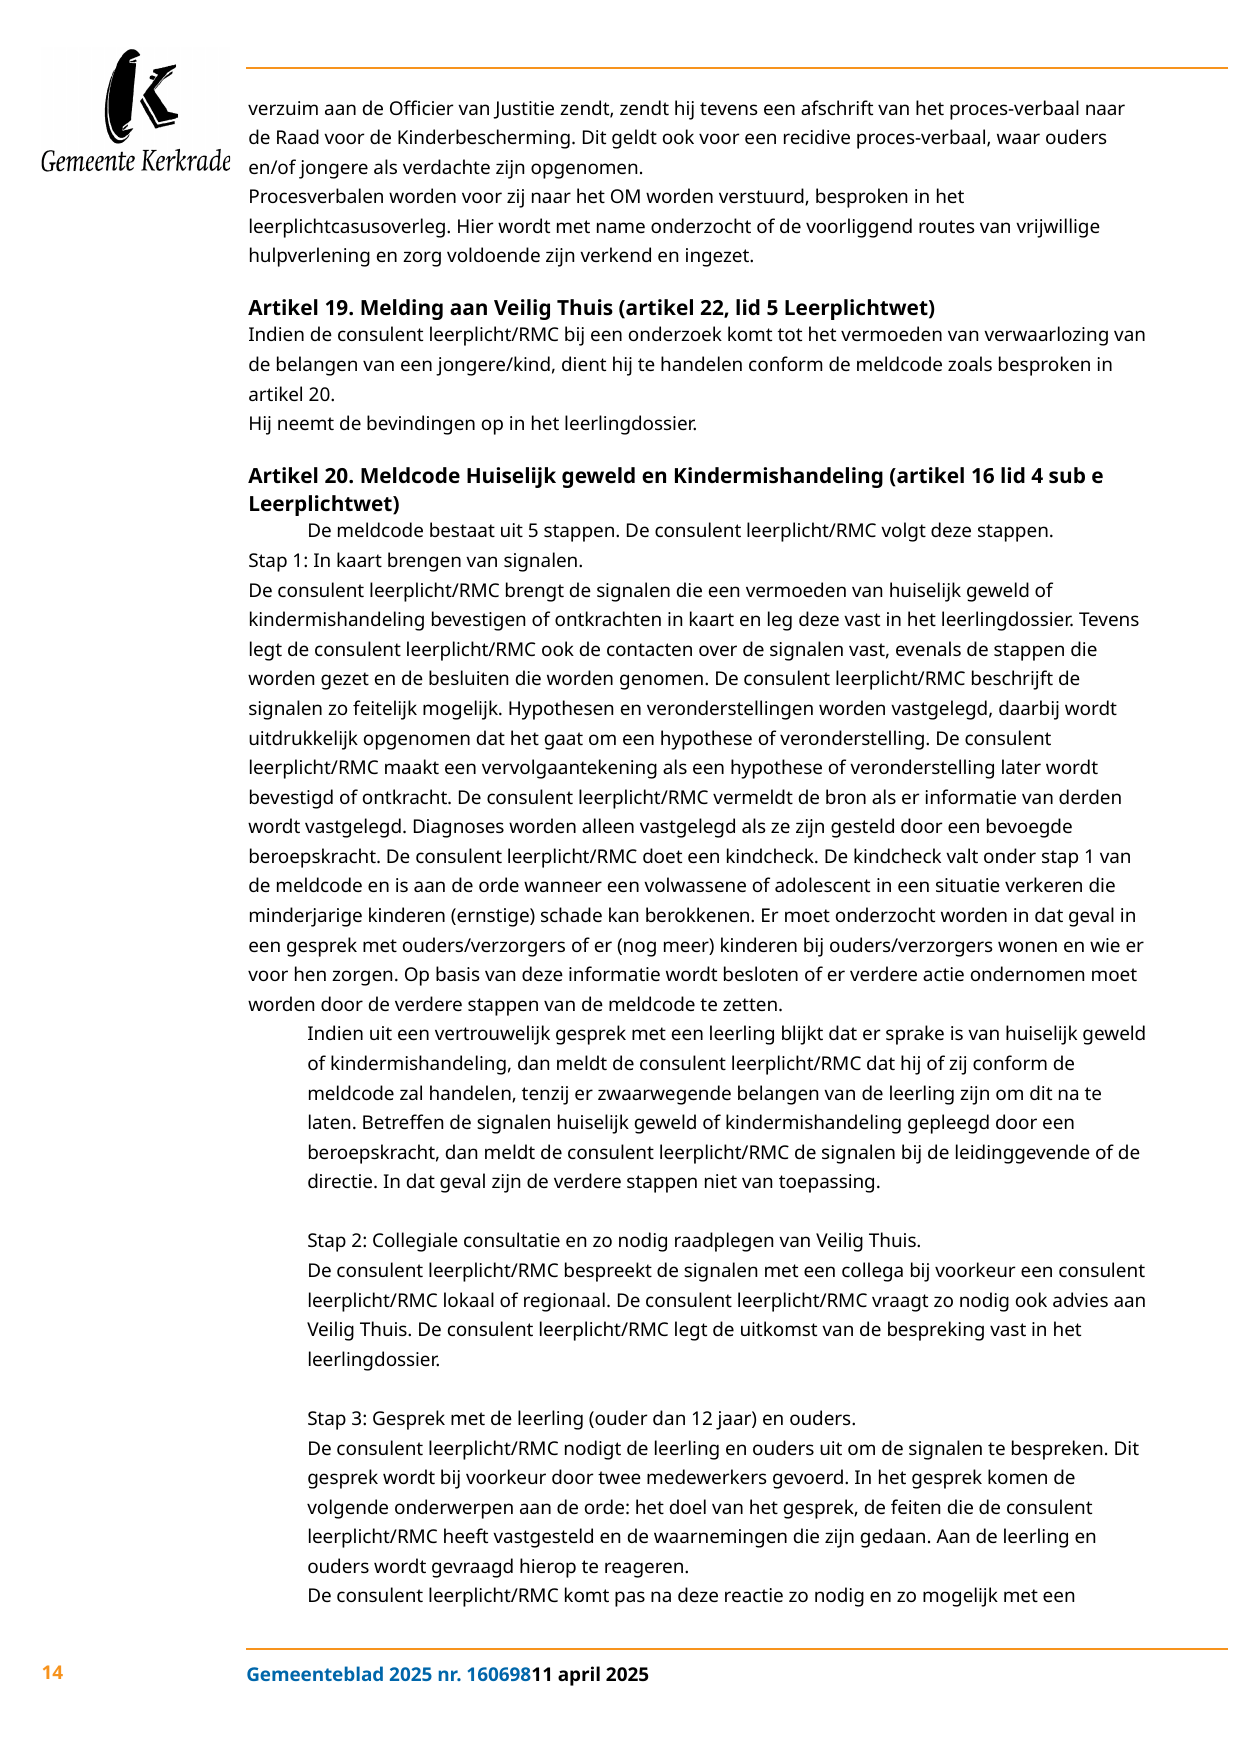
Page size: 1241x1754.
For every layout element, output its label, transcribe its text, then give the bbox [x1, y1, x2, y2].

list De consulent leerplicht/RMC komt pas na deze reactie zo nodig en zo mogelijk met een [248, 1583, 1152, 1608]
text Artikel 20. Meldcode Huiselijk geweld en Kindermishandeling (artikel 16 lid 4 sub e Leerplichtwet) [248, 461, 1152, 518]
text Procesverbalen worden voor zij naar het OM worden verstuurd, besproken in het leerplichtcasusoverleg. Hier wordt met name onderzocht of de voorliggend routes van vrijwillige hulpverlening en zorg voldoende zijn verkend en ingezet. [248, 183, 1152, 268]
list Stap 2: Collegiale consultatie en zo nodig raadplegen van Veilig Thuis. [248, 1228, 1152, 1253]
text verzuim aan de Officier van Justitie zendt, zendt hij tevens een afschrift van het proces-verbaal naar de Raad voor de Kinderbescherming. Dit geldt ook voor een recidive proces-verbaal, waar ouders en/of jongere als verdachte zijn opgenomen. [248, 95, 1152, 180]
text De consulent leerplicht/RMC brengt de signalen die een vermoeden van huiselijk geweld of kindermishandeling bevestigen of ontkrachten in kaart en leg deze vast in het leerlingdossier. Tevens legt de consulent leerplicht/RMC ook de contacten over de signalen vast, evenals de stappen die worden gezet en de besluiten die worden genomen. De consulent leerplicht/RMC beschrijft de signalen zo feitelijk mogelijk. Hypothesen en veronderstellingen worden vastgelegd, daarbij wordt uitdrukkelijk opgenomen dat het gaat om een hypothese of veronderstelling. De consulent leerplicht/RMC maakt een vervolgaantekening als een hypothese of veronderstelling later wordt bevestigd of ontkracht. De consulent leerplicht/RMC vermeldt de bron als er informatie van derden wordt vastgelegd. Diagnoses worden alleen vastgelegd als ze zijn gesteld door een bevoegde beroepskracht. De consulent leerplicht/RMC doet een kindcheck. De kindcheck valt onder stap 1 van de meldcode en is aan de orde wanneer een volwassene of adolescent in een situatie verkeren die minderjarige kinderen (ernstige) schade kan berokkenen. Er moet onderzocht worden in dat geval in een gesprek met ouders/verzorgers of er (nog meer) kinderen bij ouders/verzorgers wonen en wie er voor hen zorgen. Op basis van deze informatie wordt besloten of er verdere actie ondernomen moet worden door de verdere stappen van de meldcode te zetten. [248, 577, 1152, 1017]
list De consulent leerplicht/RMC nodigt de leerling en ouders uit om de signalen te bespreken. Dit gesprek wordt bij voorkeur door twee medewerkers gevoerd. In het gesprek komen de volgende onderwerpen aan de orde: het doel van het gesprek, de feiten die de consulent leerplicht/RMC heeft vastgesteld en de waarnemingen die zijn gedaan. Aan de leerling en ouders wordt gevraagd hierop te reageren. [248, 1435, 1152, 1579]
text Artikel 19. Melding aan Veilig Thuis (artikel 22, lid 5 Leerplichtwet) [248, 293, 1152, 322]
list Stap 3: Gesprek met de leerling (ouder dan 12 jaar) en ouders. [248, 1405, 1152, 1431]
picture [41, 47, 231, 172]
list Indien uit een vertrouwelijk gesprek met een leerling blijkt dat er sprake is van huiselijk geweld of kindermishandeling, dan meldt de consulent leerplicht/RMC dat hij of zij conform de meldcode zal handelen, tenzij er zwaarwegende belangen van de leerling zijn om dit na te laten. Betreffen de signalen huiselijk geweld of kindermishandeling gepleegd door een beroepskracht, dan meldt de consulent leerplicht/RMC de signalen bij de leidinggevende of de directie. In dat geval zijn de verdere stappen niet van toepassing. [248, 1021, 1152, 1194]
text Indien de consulent leerplicht/RMC bij een onderzoek komt tot het vermoeden van verwaarlozing van de belangen van een jongere/kind, dient hij te handelen conform de meldcode zoals besproken in artikel 20. [248, 322, 1152, 406]
list De meldcode bestaat uit 5 stappen. De consulent leerplicht/RMC volgt deze stappen. [248, 518, 1152, 543]
text Stap 1: In kaart brengen van signalen. [248, 547, 1152, 573]
list De consulent leerplicht/RMC bespreekt de signalen met een collega bij voorkeur een consulent leerplicht/RMC lokaal of regionaal. De consulent leerplicht/RMC vraagt zo nodig ook advies aan Veilig Thuis. De consulent leerplicht/RMC legt de uitkomst van de bespreking vast in het leerlingdossier. [248, 1257, 1152, 1372]
text Hij neemt de bevindingen op in het leerlingdossier. [248, 410, 1152, 436]
